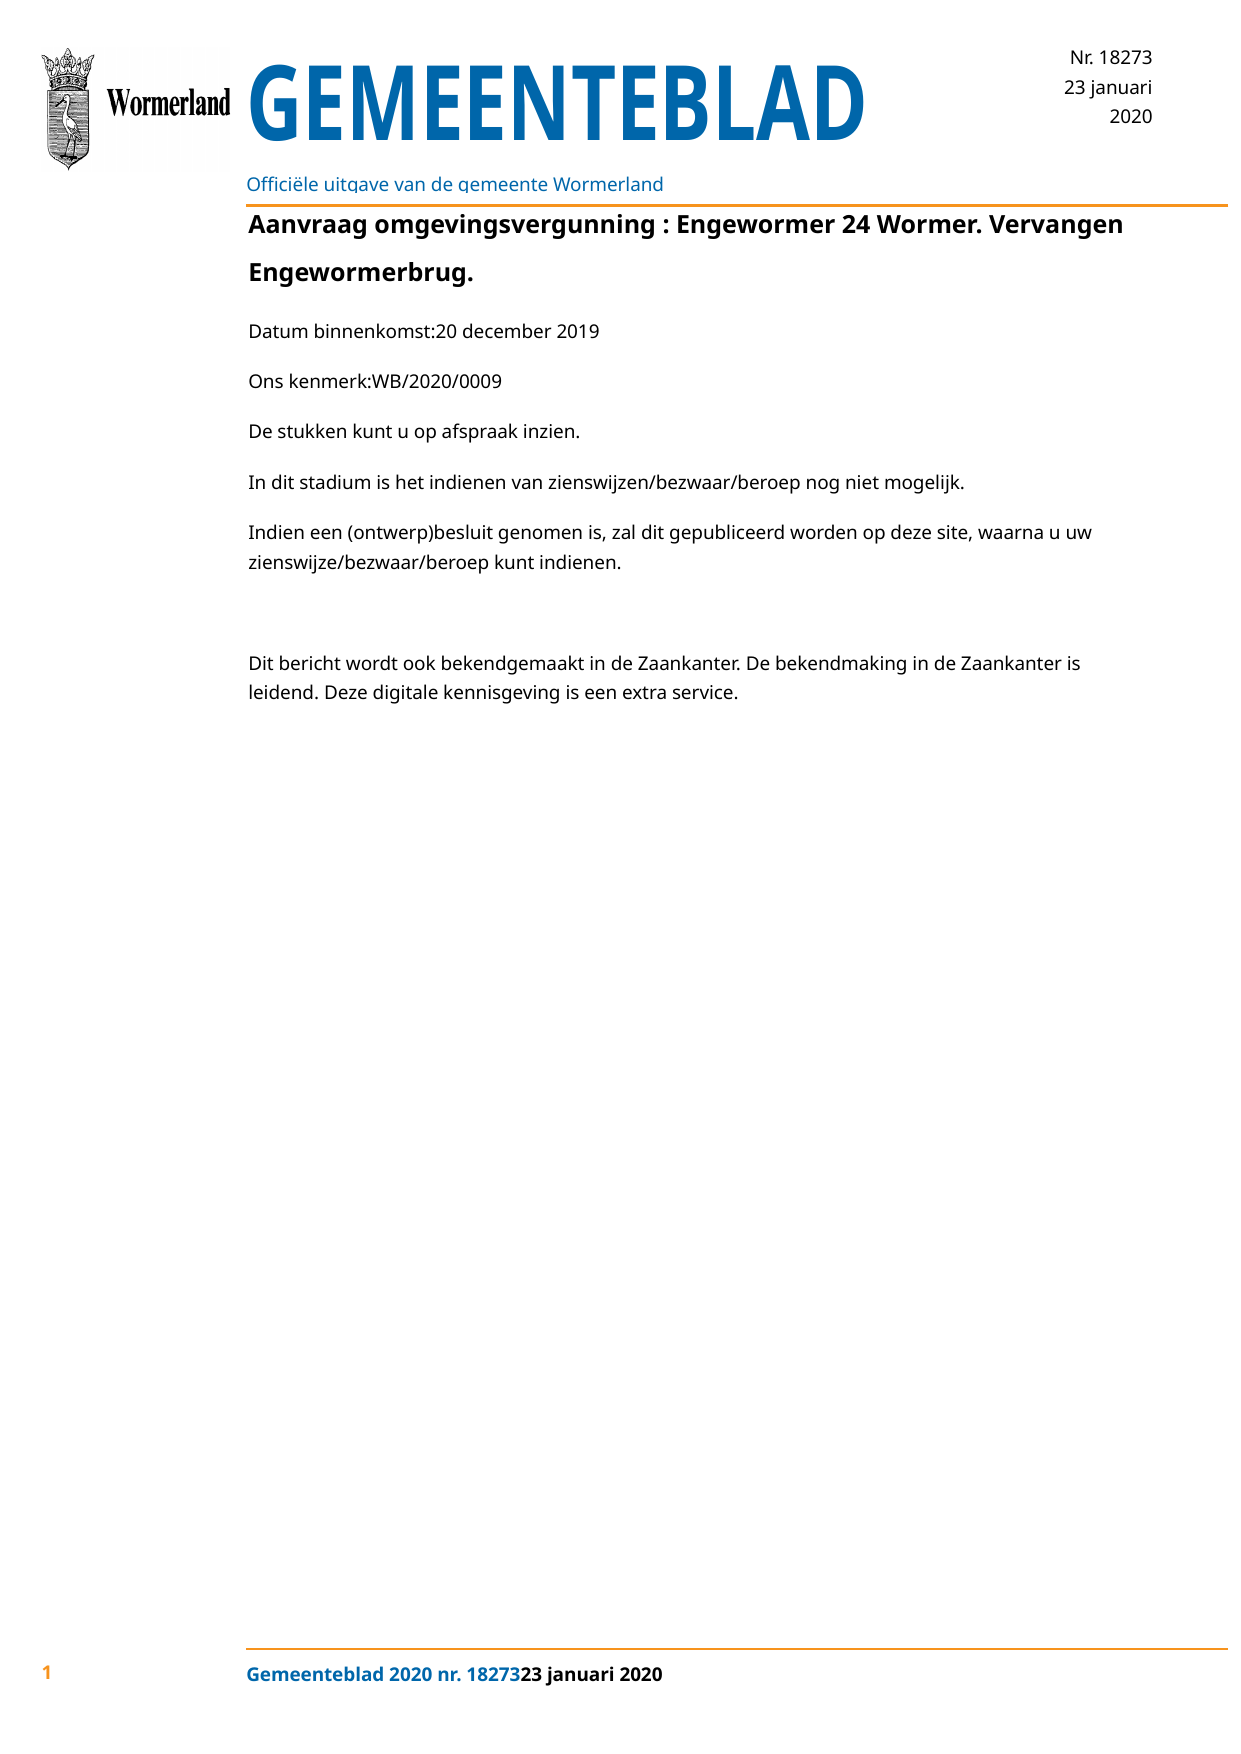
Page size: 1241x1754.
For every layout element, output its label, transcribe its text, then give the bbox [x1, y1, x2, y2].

text De stukken kunt u op afspraak inzien. [248, 419, 1152, 444]
text In dit stadium is het indienen van zienswijzen/bezwaar/beroep nog niet mogelijk. [248, 469, 1152, 495]
picture [41, 47, 231, 172]
text Ons kenmerk:WB/2020/0009 [248, 368, 1152, 394]
text Indien een (ontwerp)besluit genomen is, zal dit gepubliceerd worden op deze site, waarna u uw zienswijze/bezwaar/beroep kunt indienen. [248, 519, 1152, 575]
text Aanvraag omgevingsvergunning : Engewormer 24 Wormer. Vervangen Engewormerbrug. [248, 207, 1152, 288]
text Datum binnenkomst:20 december 2019 [248, 318, 1152, 344]
text Dit bericht wordt ook bekendgemaakt in de Zaankanter. De bekendmaking in de Zaankanter is leidend. Deze digitale kennisgeving is een extra service. [248, 650, 1152, 705]
